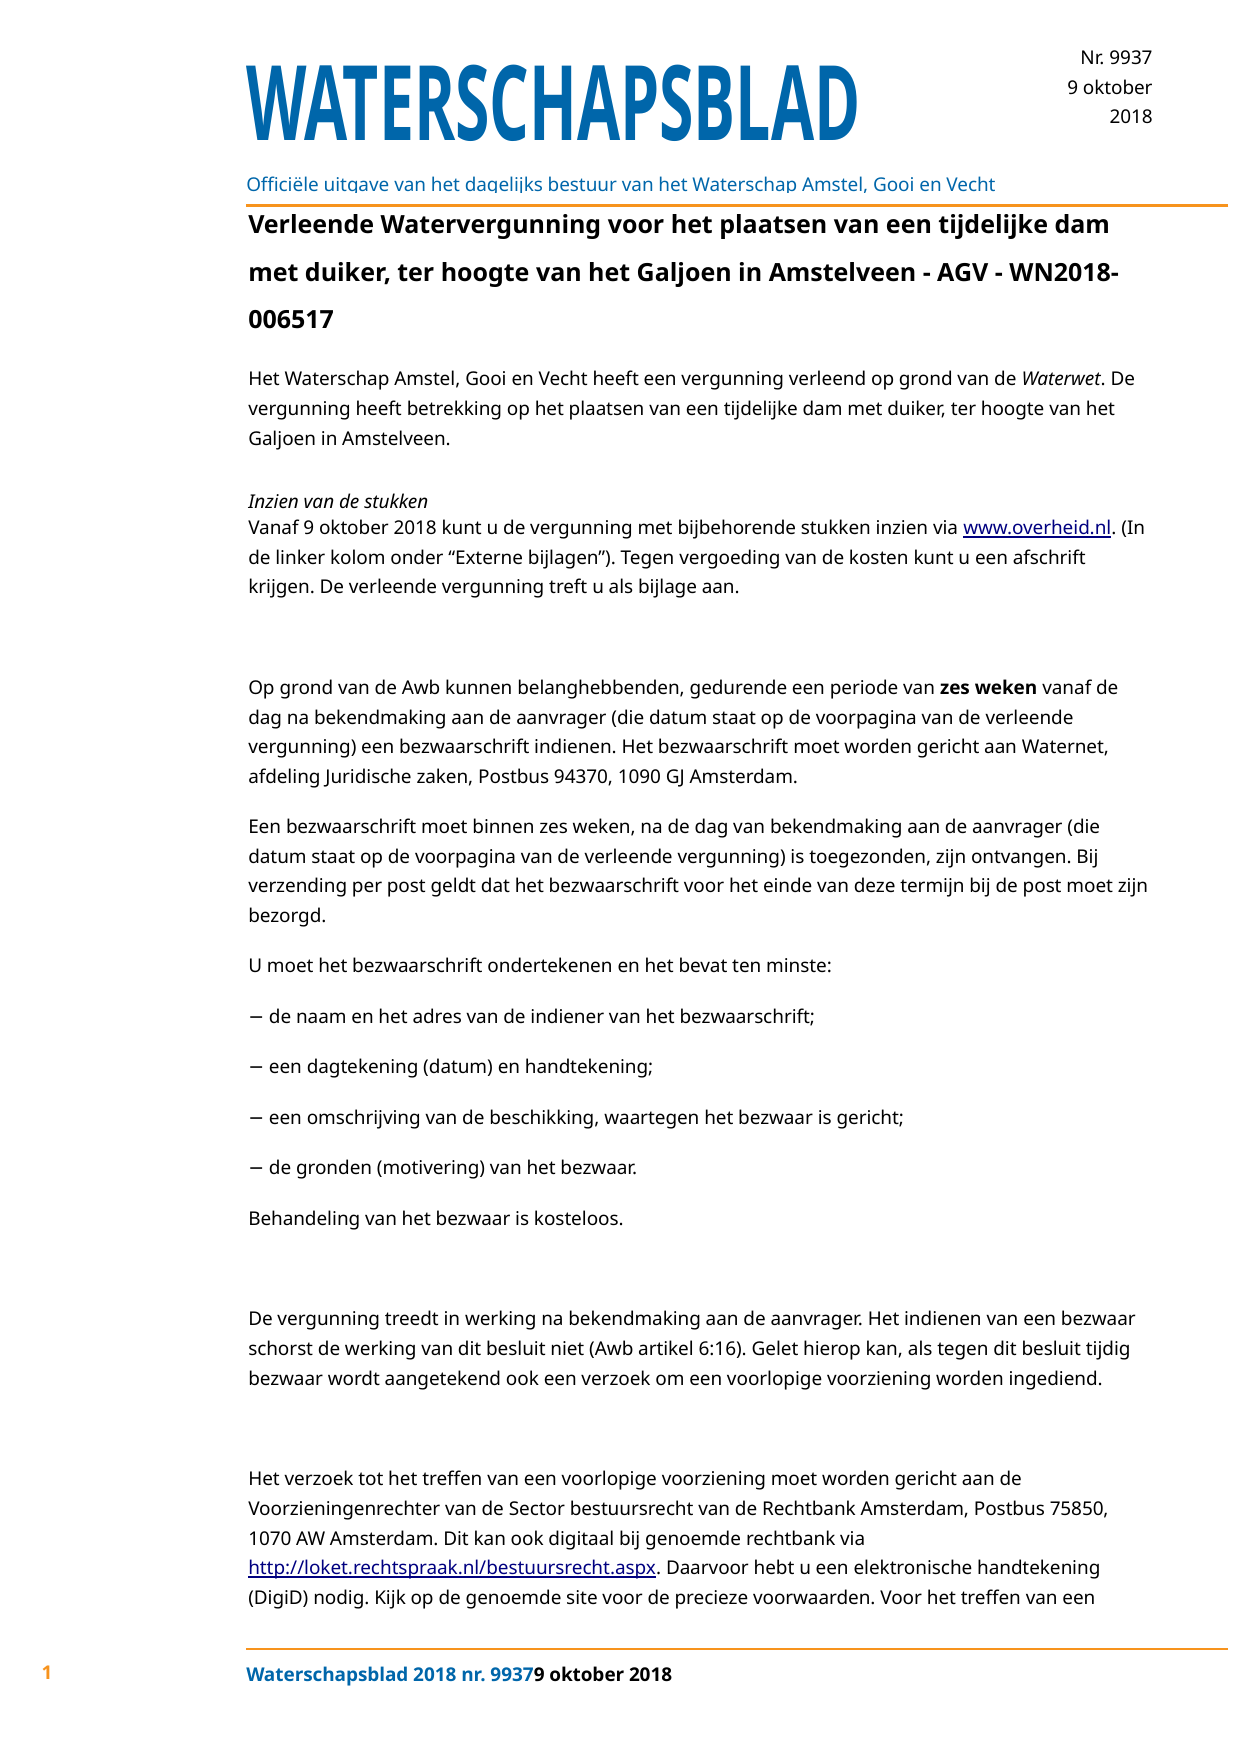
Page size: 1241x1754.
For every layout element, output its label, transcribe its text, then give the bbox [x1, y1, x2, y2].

text Op grond van de Awb kunnen belanghebbenden, gedurende een periode van zes weken vanaf de dag na bekendmaking aan de aanvrager (die datum staat op de voorpagina van de verleende vergunning) een bezwaarschrift indienen. Het bezwaarschrift moet worden gericht aan Waternet, afdeling Juridische zaken, Postbus 94370, 1090 GJ Amsterdam. [248, 674, 1152, 789]
text − een omschrijving van de beschikking, waartegen het bezwaar is gericht; [248, 1104, 1152, 1130]
picture [41, 47, 231, 172]
text Inzien van de stukken [248, 489, 1152, 514]
text − de gronden (motivering) van het bezwaar. [248, 1154, 1152, 1180]
text De vergunning treedt in werking na bekendmaking aan de aanvrager. Het indienen van een bezwaar schorst de werking van dit besluit niet (Awb artikel 6:16). Gelet hierop kan, als tegen dit besluit tijdig bezwaar wordt aangetekend ook een verzoek om een voorlopige voorziening worden ingediend. [248, 1306, 1152, 1391]
text Behandeling van het bezwaar is kosteloos. [248, 1205, 1152, 1231]
text Verleende Watervergunning voor het plaatsen van een tijdelijke dam met duiker, ter hoogte van het Galjoen in Amstelveen - AGV - WN2018-006517 [248, 207, 1152, 336]
text Het Waterschap Amstel, Gooi en Vecht heeft een vergunning verleend op grond van de Waterwet. De vergunning heeft betrekking op het plaatsen van een tijdelijke dam met duiker, ter hoogte van het Galjoen in Amstelveen. [248, 366, 1152, 450]
text Het verzoek tot het treffen van een voorlopige voorziening moet worden gericht aan de Voorzieningenrechter van de Sector bestuursrecht van de Rechtbank Amsterdam, Postbus 75850, 1070 AW Amsterdam. Dit kan ook digitaal bij genoemde rechtbank via http://loket.rechtspraak.nl/bestuursrecht.aspx. Daarvoor hebt u een elektronische handtekening (DigiD) nodig. Kijk op de genoemde site voor de precieze voorwaarden. Voor het treffen van een [248, 1466, 1152, 1610]
text − de naam en het adres van de indiener van het bezwaarschrift; [248, 1003, 1152, 1029]
text Vanaf 9 oktober 2018 kunt u de vergunning met bijbehorende stukken inzien via www.overheid.nl. (In de linker kolom onder “Externe bijlagen”). Tegen vergoeding van de kosten kunt u een afschrift krijgen. De verleende vergunning treft u als bijlage aan. [248, 514, 1152, 599]
text − een dagtekening (datum) en handtekening; [248, 1053, 1152, 1079]
text U moet het bezwaarschrift ondertekenen en het bevat ten minste: [248, 953, 1152, 978]
text Een bezwaarschrift moet binnen zes weken, na de dag van bekendmaking aan de aanvrager (die datum staat op de voorpagina van de verleende vergunning) is toegezonden, zijn ontvangen. Bij verzending per post geldt dat het bezwaarschrift voor het einde van deze termijn bij de post moet zijn bezorgd. [248, 813, 1152, 928]
